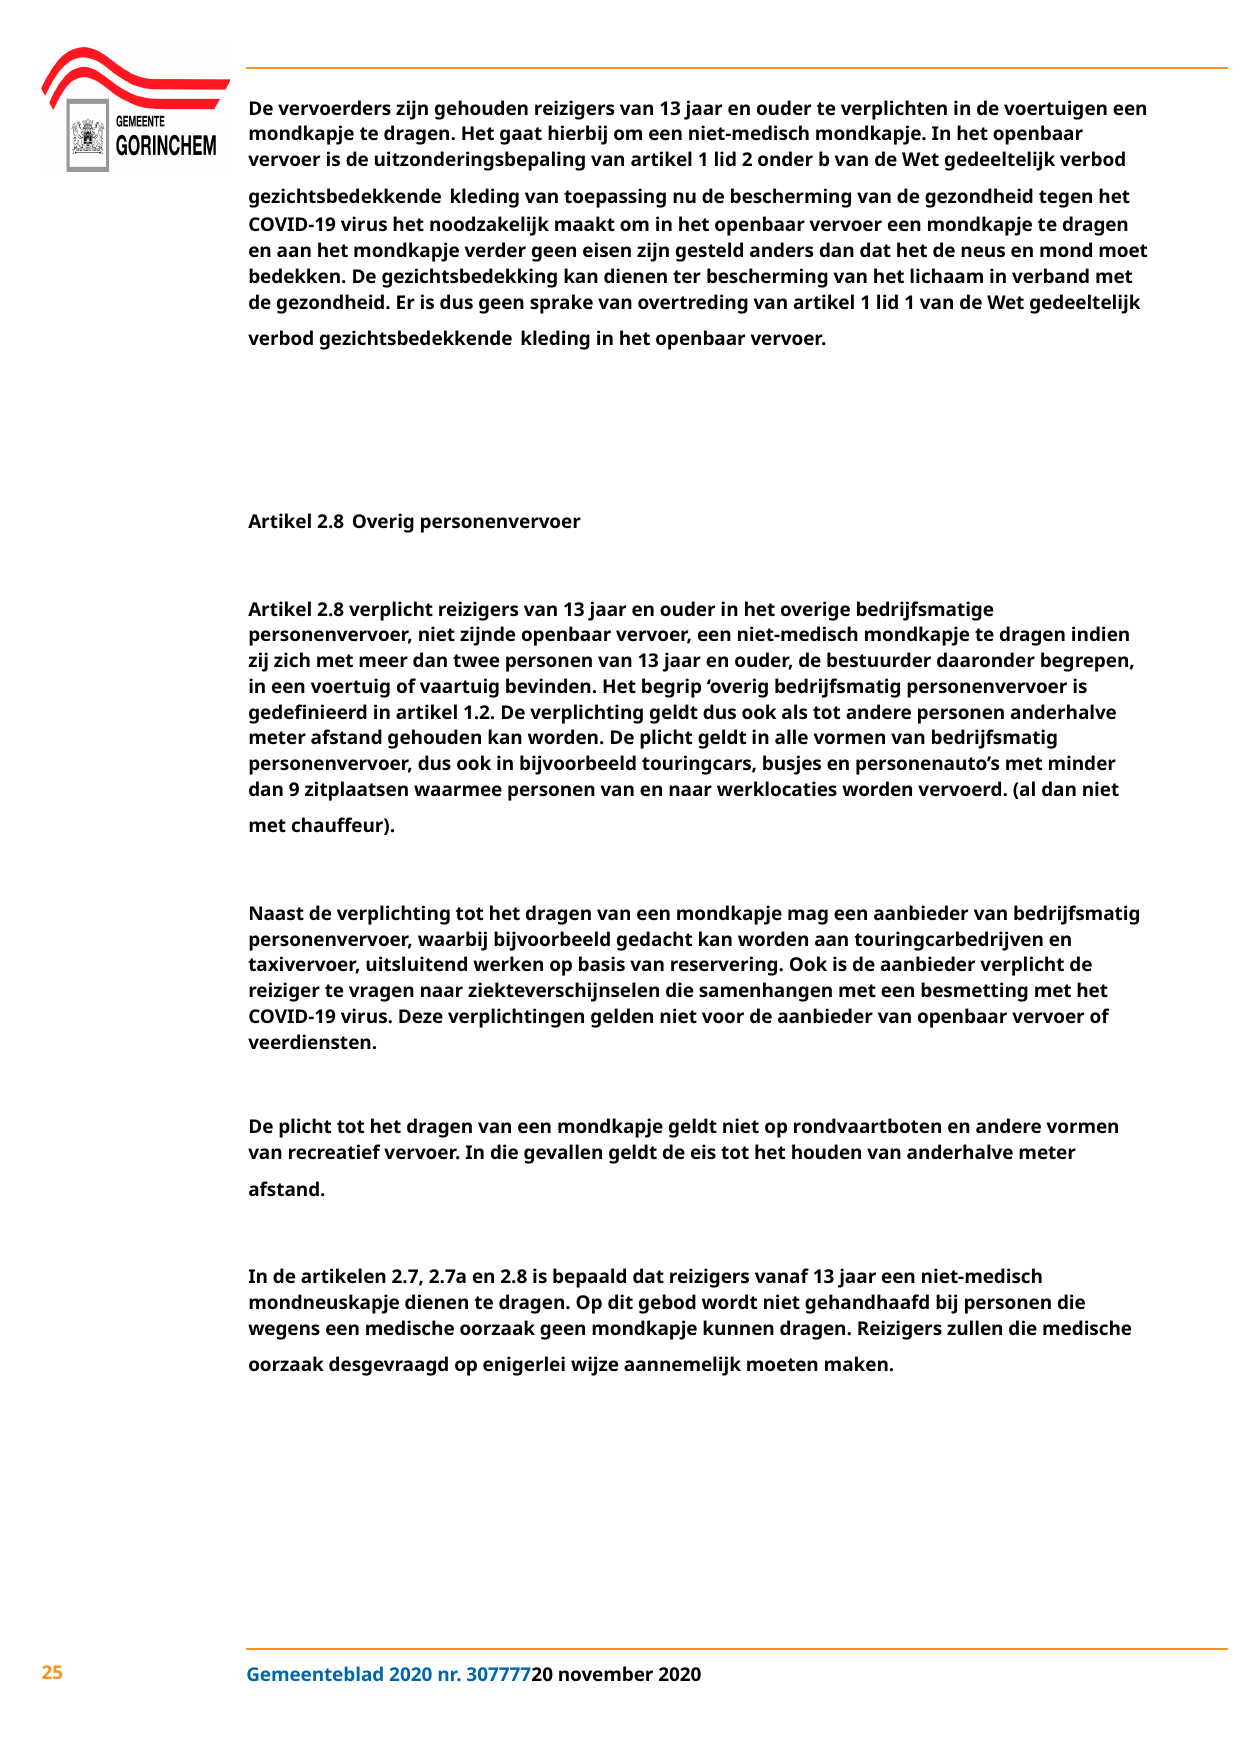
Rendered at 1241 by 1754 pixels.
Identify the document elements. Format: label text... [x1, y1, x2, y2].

text De vervoerders zijn gehouden reizigers van 13 jaar en ouder te verplichten in de voertuigen een mondkapje te dragen. Het gaat hierbij om een niet-medisch mondkapje. In het openbaar vervoer is de uitzonderingsbepaling van artikel 1 lid 2 onder b van de Wet gedeeltelijk verbod gezichtsbedekkende kleding van toepassing nu de bescherming van de gezondheid tegen het COVID-19 virus het noodzakelijk maakt om in het openbaar vervoer een mondkapje te dragen en aan het mondkapje verder geen eisen zijn gesteld anders dan dat het de neus en mond moet bedekken. De gezichtsbedekking kan dienen ter bescherming van het lichaam in verband met de gezondheid. Er is dus geen sprake van overtreding van artikel 1 lid 1 van de Wet gedeeltelijk verbod gezichtsbedekkende kleding in het openbaar vervoer. [248, 95, 1152, 354]
text In de artikelen 2.7, 2.7a en 2.8 is bepaald dat reizigers vanaf 13 jaar een niet-medisch mondneuskapje dienen te dragen. Op dit gebod wordt niet gehandhaafd bij personen die wegens een medische oorzaak geen mondkapje kunnen dragen. Reizigers zullen die medische oorzaak desgevraagd op enigerlei wijze aannemelijk moeten maken. [248, 1263, 1152, 1380]
text Artikel 2.8 verplicht reizigers van 13 jaar en ouder in het overige bedrijfsmatige personenvervoer, niet zijnde openbaar vervoer, een niet-medisch mondkapje te dragen indien zij zich met meer dan twee personen van 13 jaar en ouder, de bestuurder daaronder begrepen, in een voertuig of vaartuig bevinden. Het begrip ‘overig bedrijfsmatig personenvervoer is gedefinieerd in artikel 1.2. De verplichting geldt dus ook als tot andere personen anderhalve meter afstand gehouden kan worden. De plicht geldt in alle vormen van bedrijfsmatig personenvervoer, dus ook in bijvoorbeeld touringcars, busjes en personenauto’s met minder dan 9 zitplaatsen waarmee personen van en naar werklocaties worden vervoerd. (al dan niet met chauffeur). [248, 596, 1152, 841]
text De plicht tot het dragen van een mondkapje geldt niet op rondvaartboten en andere vormen van recreatief vervoer. In die gevallen geldt de eis tot het houden van anderhalve meter afstand. [248, 1113, 1152, 1204]
text Naast de verplichting tot het dragen van een mondkapje mag een aanbieder van bedrijfsmatig personenvervoer, waarbij bijvoorbeeld gedacht kan worden aan touringcarbedrijven en taxivervoer, uitsluitend werken op basis van reservering. Ook is de aanbieder verplicht de reiziger te vragen naar ziekteverschijnselen die samenhangen met een besmetting met het COVID-19 virus. Deze verplichtingen gelden niet voor de aanbieder van openbaar vervoer of veerdiensten. [248, 900, 1152, 1054]
text Artikel 2.8 Overig personenvervoer [248, 497, 1152, 537]
picture [41, 47, 231, 172]
